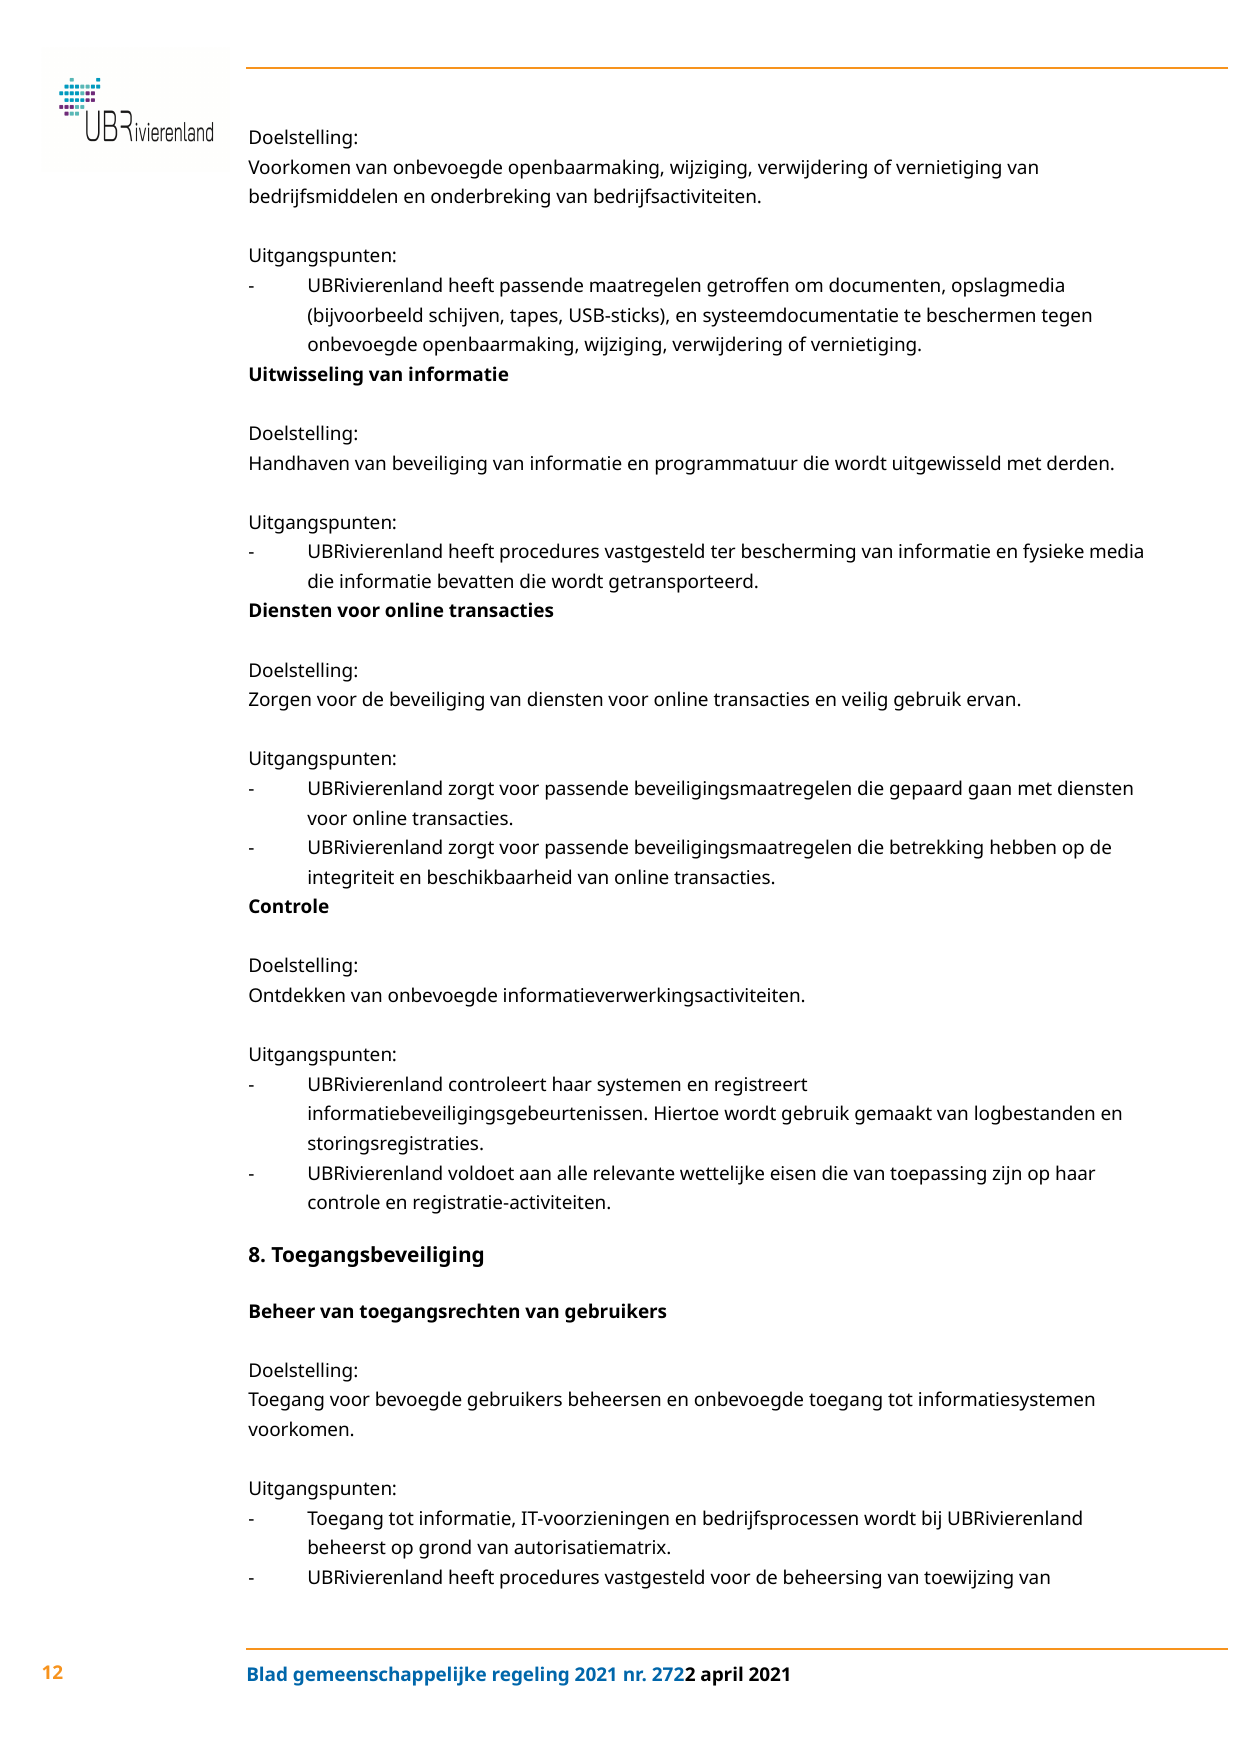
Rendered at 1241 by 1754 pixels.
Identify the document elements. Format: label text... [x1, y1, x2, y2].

list UBRivierenland heeft procedures vastgesteld ter bescherming van informatie en fysieke media die informatie bevatten die wordt getransporteerd. [248, 538, 1152, 594]
text Doelstelling: [248, 124, 1152, 150]
list UBRivierenland zorgt voor passende beveiligingsmaatregelen die gepaard gaan met diensten voor online transacties. [248, 775, 1152, 831]
list UBRivierenland zorgt voor passende beveiligingsmaatregelen die betrekking hebben op de integriteit en beschikbaarheid van online transacties. [248, 834, 1152, 890]
picture [41, 47, 231, 172]
text Zorgen voor de beveiliging van diensten voor online transacties en veilig gebruik ervan. [248, 686, 1152, 712]
text Toegang voor bevoegde gebruikers beheersen en onbevoegde toegang tot informatiesystemen voorkomen. [248, 1387, 1152, 1442]
text Uitgangspunten: [248, 746, 1152, 771]
list UBRivierenland heeft procedures vastgesteld voor de beheersing van toewijzing van [248, 1564, 1152, 1590]
text Doelstelling: [248, 420, 1152, 446]
text Uitgangspunten: [248, 1475, 1152, 1501]
text Uitgangspunten: [248, 509, 1152, 535]
text Doelstelling: [248, 953, 1152, 978]
list UBRivierenland controleert haar systemen en registreert informatiebeveiligingsgebeurtenissen. Hiertoe wordt gebruik gemaakt van logbestanden en storingsregistraties. [248, 1071, 1152, 1156]
text Doelstelling: [248, 657, 1152, 683]
text Handhaven van beveiliging van informatie en programmatuur die wordt uitgewisseld met derden. [248, 450, 1152, 476]
text Uitgangspunten: [248, 243, 1152, 268]
text Uitgangspunten: [248, 1041, 1152, 1067]
list UBRivierenland heeft passende maatregelen getroffen om documenten, opslagmedia (bijvoorbeeld schijven, tapes, USB-sticks), en systeemdocumentatie te beschermen tegen onbevoegde openbaarmaking, wijziging, verwijdering of vernietiging. [248, 272, 1152, 357]
text Ontdekken van onbevoegde informatieverwerkingsactiviteiten. [248, 982, 1152, 1008]
text Voorkomen van onbevoegde openbaarmaking, wijziging, verwijdering of vernietiging van bedrijfsmiddelen en onderbreking van bedrijfsactiviteiten. [248, 154, 1152, 209]
list Toegang tot informatie, IT-voorzieningen en bedrijfsprocessen wordt bij UBRivierenland beheerst op grond van autorisatiematrix. [248, 1505, 1152, 1560]
text Controle [248, 893, 1152, 919]
list UBRivierenland voldoet aan alle relevante wettelijke eisen die van toepassing zijn op haar controle en registratie-activiteiten. [248, 1160, 1152, 1215]
text Beheer van toegangsrechten van gebruikers [248, 1298, 1152, 1323]
text 8. Toegangsbeveiliging [248, 1240, 1152, 1268]
text Uitwisseling van informatie [248, 361, 1152, 387]
text Diensten voor online transacties [248, 598, 1152, 623]
text Doelstelling: [248, 1357, 1152, 1383]
